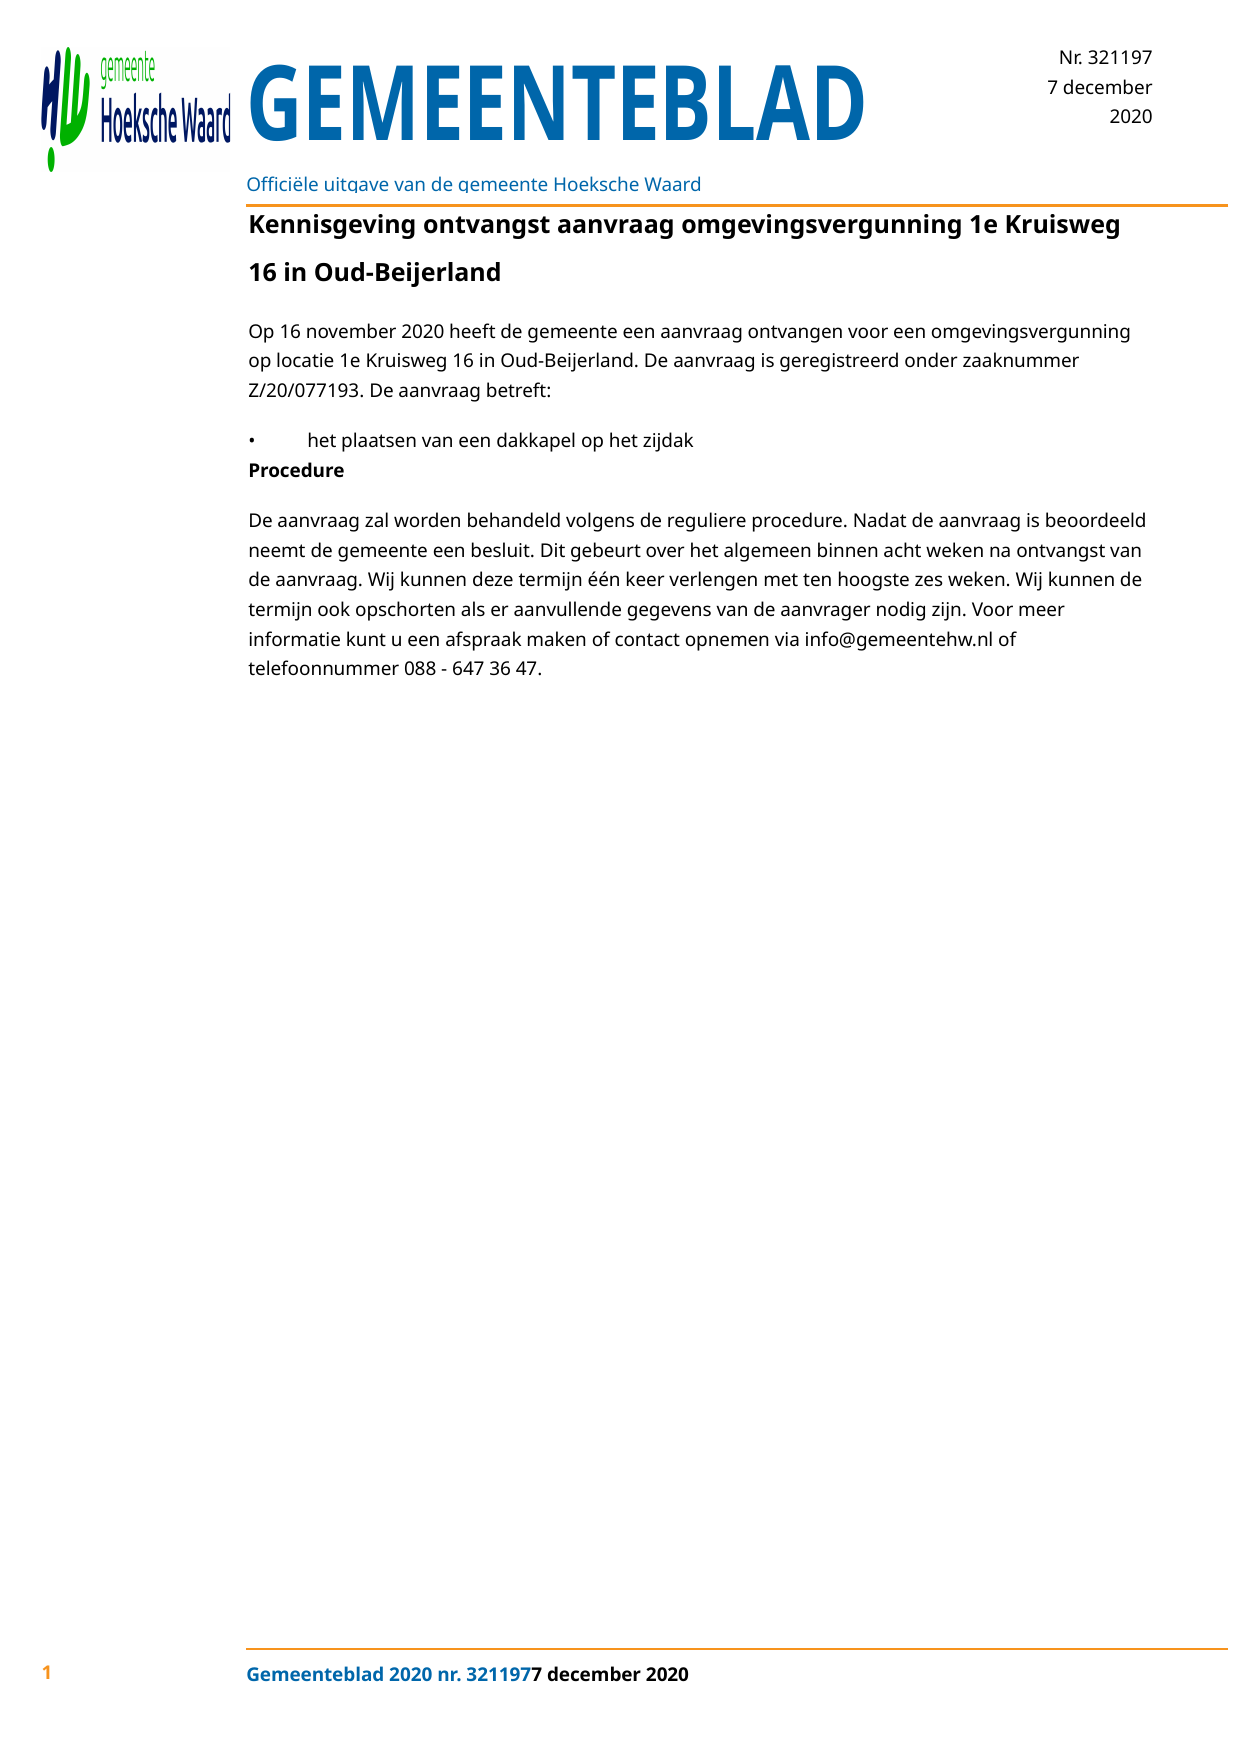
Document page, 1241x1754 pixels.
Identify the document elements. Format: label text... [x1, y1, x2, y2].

list het plaatsen van een dakkapel op het zijdak [248, 427, 1152, 453]
text Kennisgeving ontvangst aanvraag omgevingsvergunning 1e Kruisweg 16 in Oud-Beijerland [248, 207, 1152, 288]
text Procedure [248, 457, 1152, 483]
text Op 16 november 2020 heeft de gemeente een aanvraag ontvangen voor een omgevingsvergunning op locatie 1e Kruisweg 16 in Oud-Beijerland. De aanvraag is geregistreerd onder zaaknummer Z/20/077193. De aanvraag betreft: [248, 318, 1152, 403]
text De aanvraag zal worden behandeld volgens de reguliere procedure. Nadat de aanvraag is beoordeeld neemt de gemeente een besluit. Dit gebeurt over het algemeen binnen acht weken na ontvangst van de aanvraag. Wij kunnen deze termijn één keer verlengen met ten hoogste zes weken. Wij kunnen de termijn ook opschorten als er aanvullende gegevens van de aanvrager nodig zijn. Voor meer informatie kunt u een afspraak maken of contact opnemen via info@gemeentehw.nl of telefoonnummer 088 - 647 36 47. [248, 507, 1152, 681]
picture [41, 47, 231, 172]
